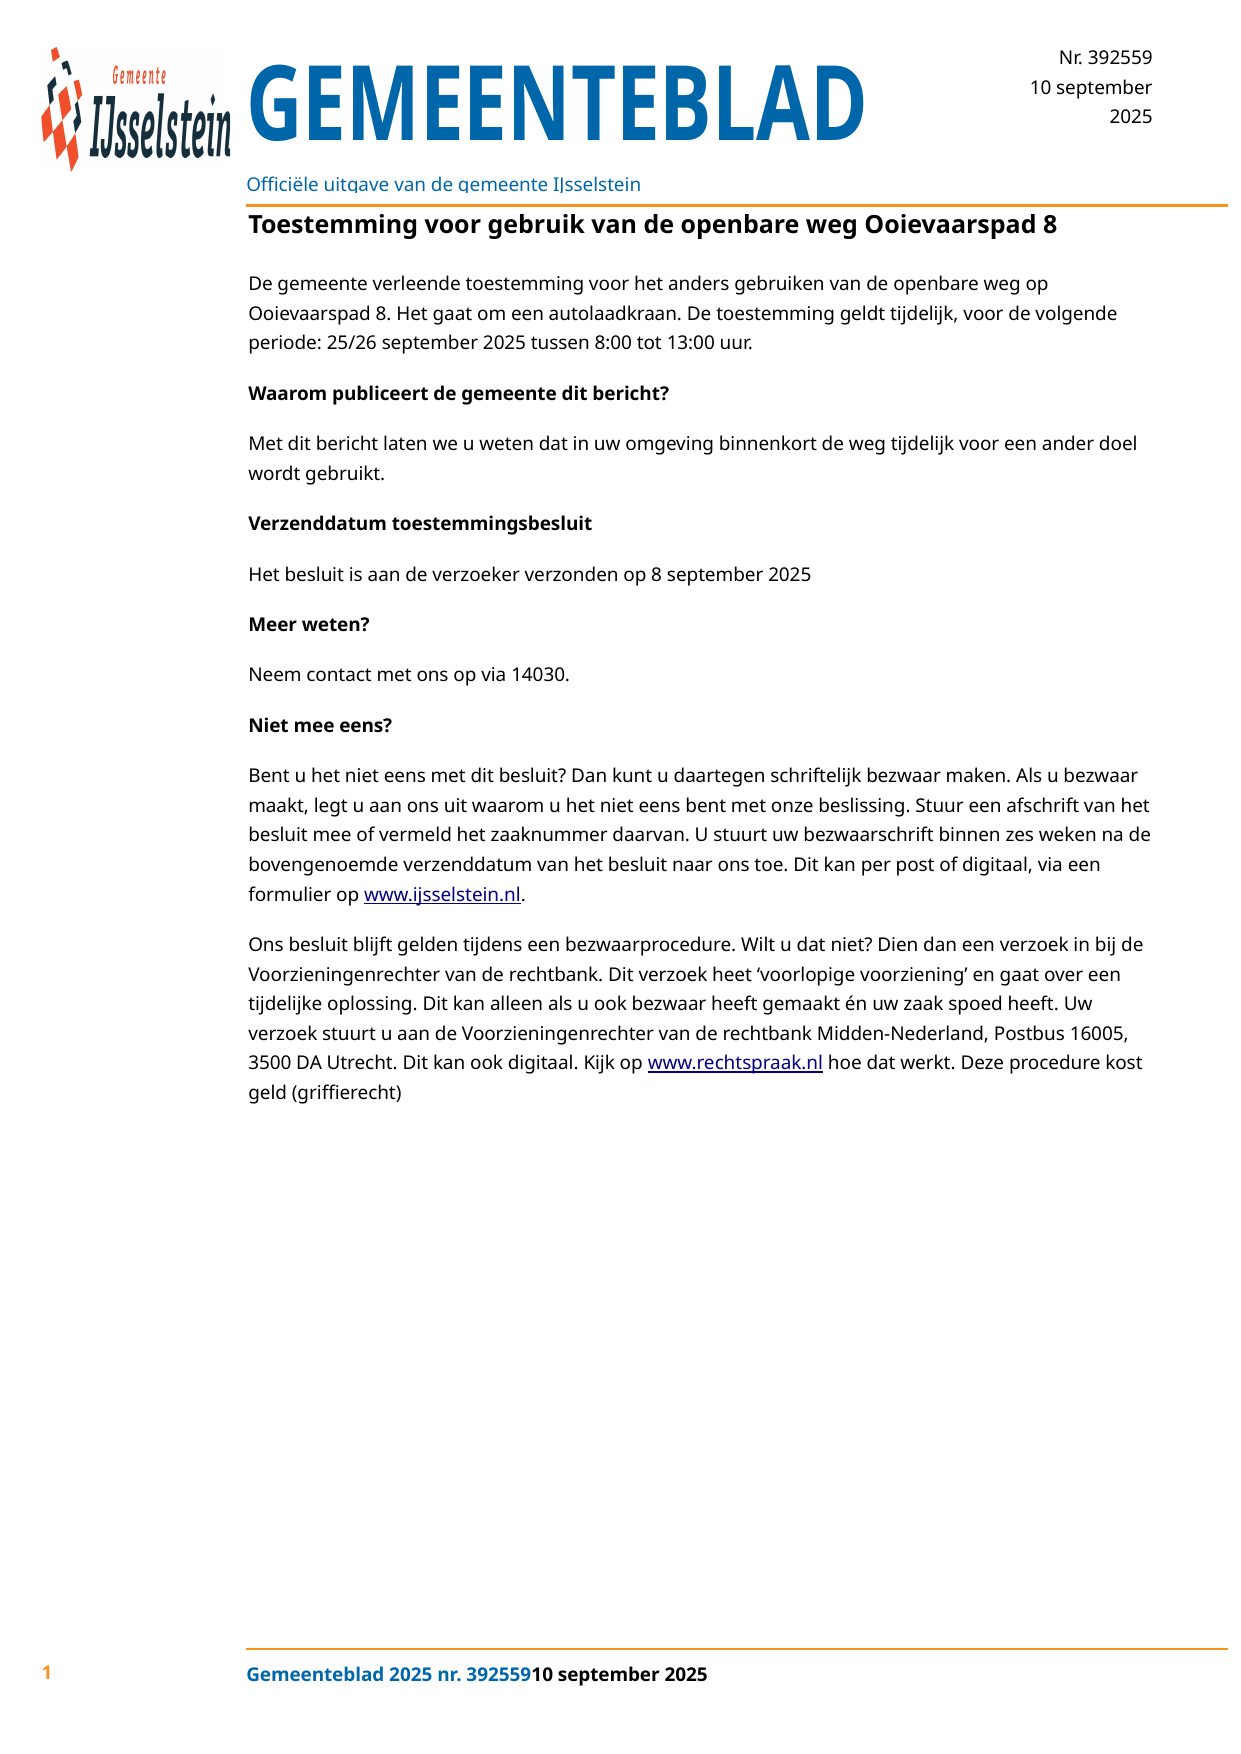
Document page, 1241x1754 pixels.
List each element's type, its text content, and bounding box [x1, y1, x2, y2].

text Het besluit is aan de verzoeker verzonden op 8 september 2025 [248, 561, 1152, 586]
text Toestemming voor gebruik van de openbare weg Ooievaarspad 8 [248, 207, 1152, 241]
text Niet mee eens? [248, 712, 1152, 738]
picture [41, 47, 231, 172]
text Neem contact met ons op via 14030. [248, 662, 1152, 687]
text Ons besluit blijft gelden tijdens een bezwaarprocedure. Wilt u dat niet? Dien dan een verzoek in bij de Voorzieningenrechter van de rechtbank. Dit verzoek heet ‘voorlopige voorziening’ en gaat over een tijdelijke oplossing. Dit kan alleen als u ook bezwaar heeft gemaakt én uw zaak spoed heeft. Uw verzoek stuurt u aan de Voorzieningenrechter van de rechtbank Midden-Nederland, Postbus 16005, 3500 DA Utrecht. Dit kan ook digitaal. Kijk op www.rechtspraak.nl hoe dat werkt. Deze procedure kost geld (griffierecht) [248, 931, 1152, 1105]
text Bent u het niet eens met dit besluit? Dan kunt u daartegen schriftelijk bezwaar maken. Als u bezwaar maakt, legt u aan ons uit waarom u het niet eens bent met onze beslissing. Stuur een afschrift van het besluit mee of vermeld het zaaknummer daarvan. U stuurt uw bezwaarschrift binnen zes weken na de bovengenoemde verzenddatum van het besluit naar ons toe. Dit kan per post of digitaal, via een formulier op www.ijsselstein.nl. [248, 762, 1152, 906]
text De gemeente verleende toestemming voor het anders gebruiken van de openbare weg op Ooievaarspad 8. Het gaat om een autolaadkraan. De toestemming geldt tijdelijk, voor de volgende periode: 25/26 september 2025 tussen 8:00 tot 13:00 uur. [248, 270, 1152, 355]
text Met dit bericht laten we u weten dat in uw omgeving binnenkort de weg tijdelijk voor een ander doel wordt gebruikt. [248, 430, 1152, 486]
text Verzenddatum toestemmingsbesluit [248, 510, 1152, 536]
text Waarom publiceert de gemeente dit bericht? [248, 380, 1152, 406]
text Meer weten? [248, 611, 1152, 637]
